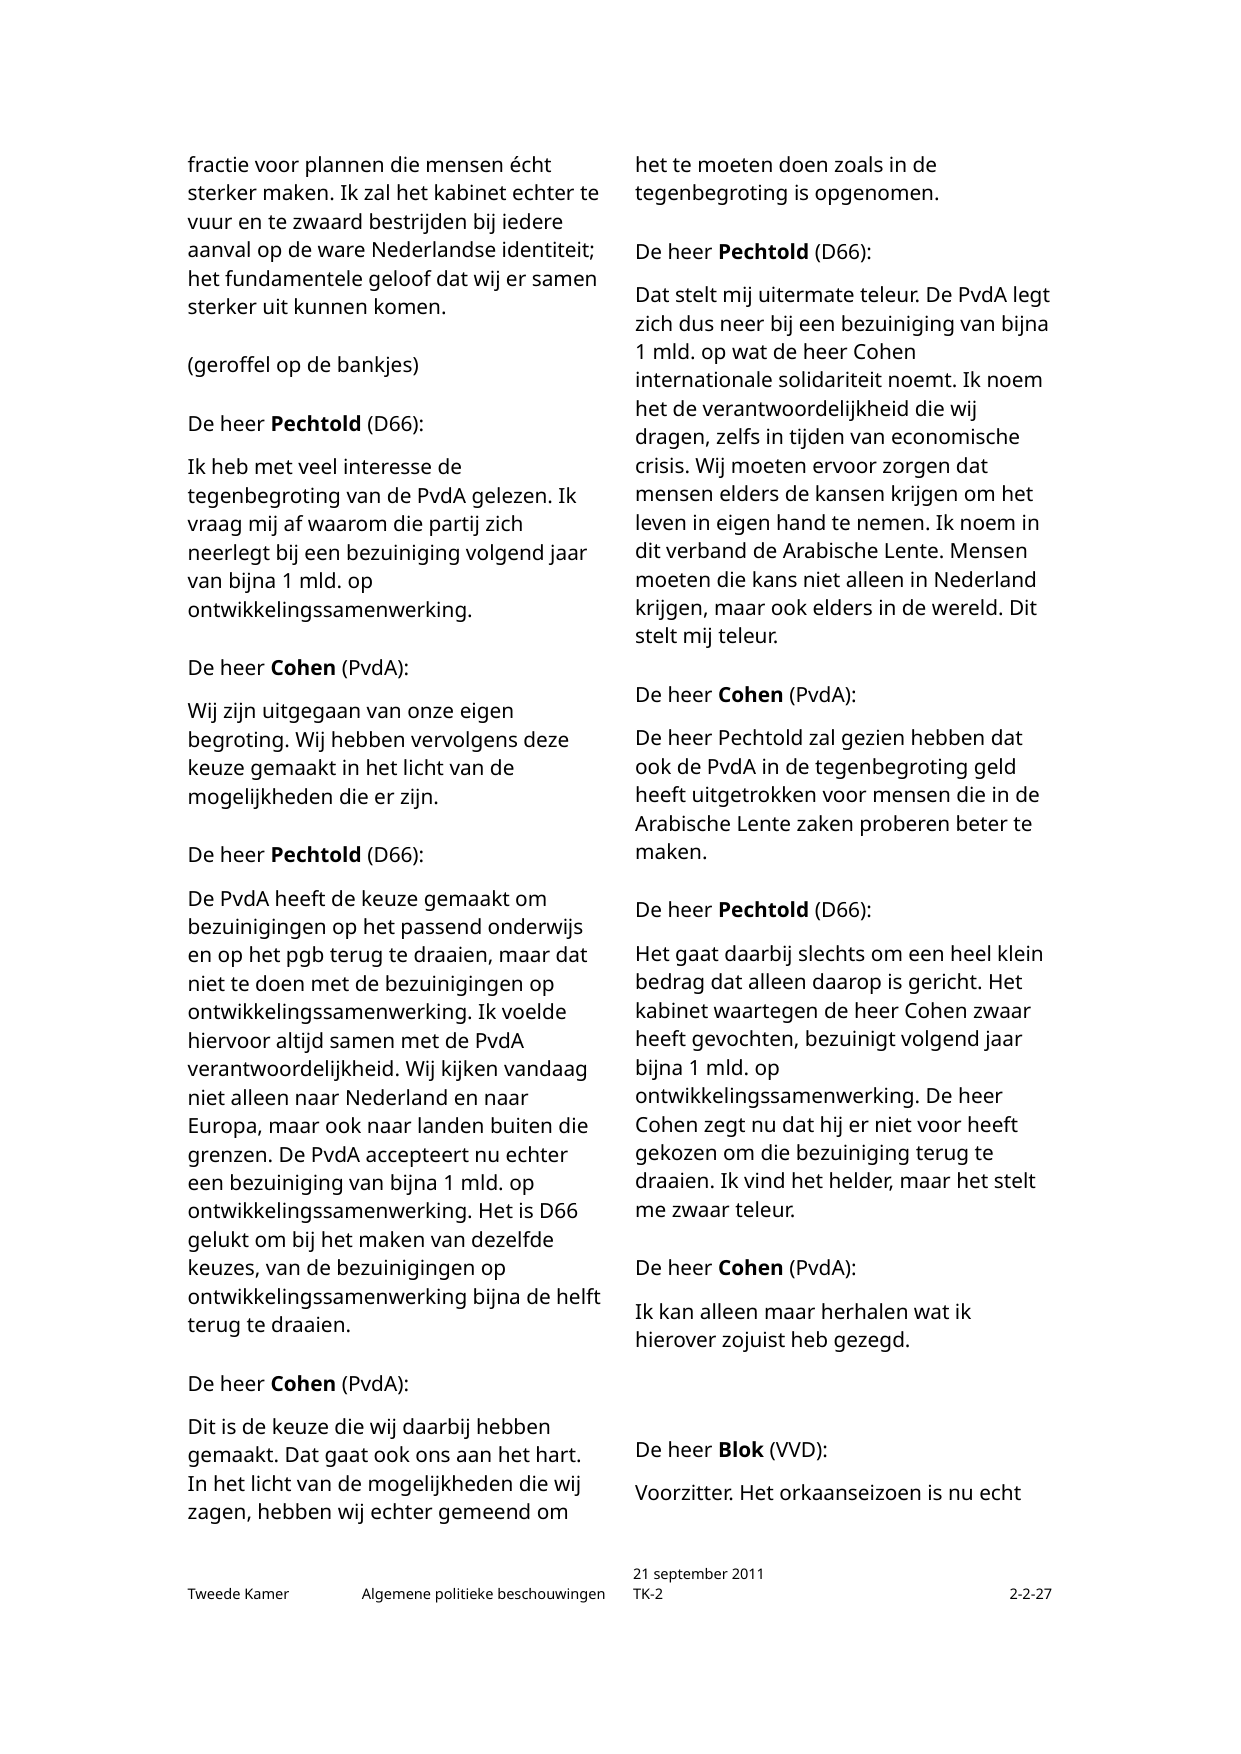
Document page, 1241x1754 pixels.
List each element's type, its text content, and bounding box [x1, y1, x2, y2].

text De heer Pechtold zal gezien hebben dat ook de PvdA in de tegenbegroting geld heeft uitgetrokken voor mensen die in de Arabische Lente zaken proberen beter te maken. [635, 723, 1053, 866]
text De heer Pechtold (D66): [187, 409, 605, 437]
text Voorzitter. Het orkaanseizoen is nu echt [635, 1478, 1053, 1507]
text  [635, 1384, 1053, 1412]
text fractie voor plannen die mensen écht sterker maken. Ik zal het kabinet echter te vuur en te zwaard bestrijden bij iedere aanval op de ware Nederlandse identiteit; het fundamentele geloof dat wij er samen sterker uit kunnen komen. [187, 150, 605, 321]
text De heer Pechtold (D66): [635, 237, 1053, 265]
text De heer Cohen (PvdA): [187, 653, 605, 682]
text Ik heb met veel interesse de tegenbegroting van de PvdA gelezen. Ik vraag mij af waarom die partij zich neerlegt bij een bezuiniging volgend jaar van bijna 1 mld. op ontwikkelingssamenwerking. [187, 452, 605, 623]
text De heer Cohen (PvdA): [635, 680, 1053, 708]
text Dit is de keuze die wij daarbij hebben gemaakt. Dat gaat ook ons aan het hart. In het licht van de mogelijkheden die wij zagen, hebben wij echter gemeend om [187, 1412, 605, 1526]
text het te moeten doen zoals in de tegenbegroting is opgenomen. [635, 150, 1053, 207]
text De heer Pechtold (D66): [187, 840, 605, 869]
text De heer Pechtold (D66): [635, 896, 1053, 924]
text De heer Blok (VVD): [635, 1435, 1053, 1463]
text Dat stelt mij uitermate teleur. De PvdA legt zich dus neer bij een bezuiniging van bijna 1 mld. op wat de heer Cohen internationale solidariteit noemt. Ik noem het de verantwoordelijkheid die wij dragen, zelfs in tijden van economische crisis. Wij moeten ervoor zorgen dat mensen elders de kansen krijgen om het leven in eigen hand te nemen. Ik noem in dit verband de Arabische Lente. Mensen moeten die kans niet alleen in Nederland krijgen, maar ook elders in de wereld. Dit stelt mij teleur. [635, 280, 1053, 650]
text Het gaat daarbij slechts om een heel klein bedrag dat alleen daarop is gericht. Het kabinet waartegen de heer Cohen zwaar heeft gevochten, bezuinigt volgend jaar bijna 1 mld. op ontwikkelingssamenwerking. De heer Cohen zegt nu dat hij er niet voor heeft gekozen om die bezuiniging terug te draaien. Ik vind het helder, maar het stelt me zwaar teleur. [635, 939, 1053, 1223]
text De heer Cohen (PvdA): [635, 1253, 1053, 1282]
text Ik kan alleen maar herhalen wat ik hierover zojuist heb gezegd. [635, 1297, 1053, 1354]
text (geroffel op de bankjes) [187, 351, 605, 379]
text Wij zijn uitgegaan van onze eigen begroting. Wij hebben vervolgens deze keuze gemaakt in het licht van de mogelijkheden die er zijn. [187, 697, 605, 810]
text De heer Cohen (PvdA): [187, 1369, 605, 1397]
text De PvdA heeft de keuze gemaakt om bezuinigingen op het passend onderwijs en op het pgb terug te draaien, maar dat niet te doen met de bezuinigingen op ontwikkelingssamenwerking. Ik voelde hiervoor altijd samen met de PvdA verantwoordelijkheid. Wij kijken vandaag niet alleen naar Nederland en naar Europa, maar ook naar landen buiten die grenzen. De PvdA accepteert nu echter een bezuiniging van bijna 1 mld. op ontwikkelingssamenwerking. Het is D66 gelukt om bij het maken van dezelfde keuzes, van de bezuinigingen op ontwikkelingssamenwerking bijna de helft terug te draaien. [187, 884, 605, 1339]
